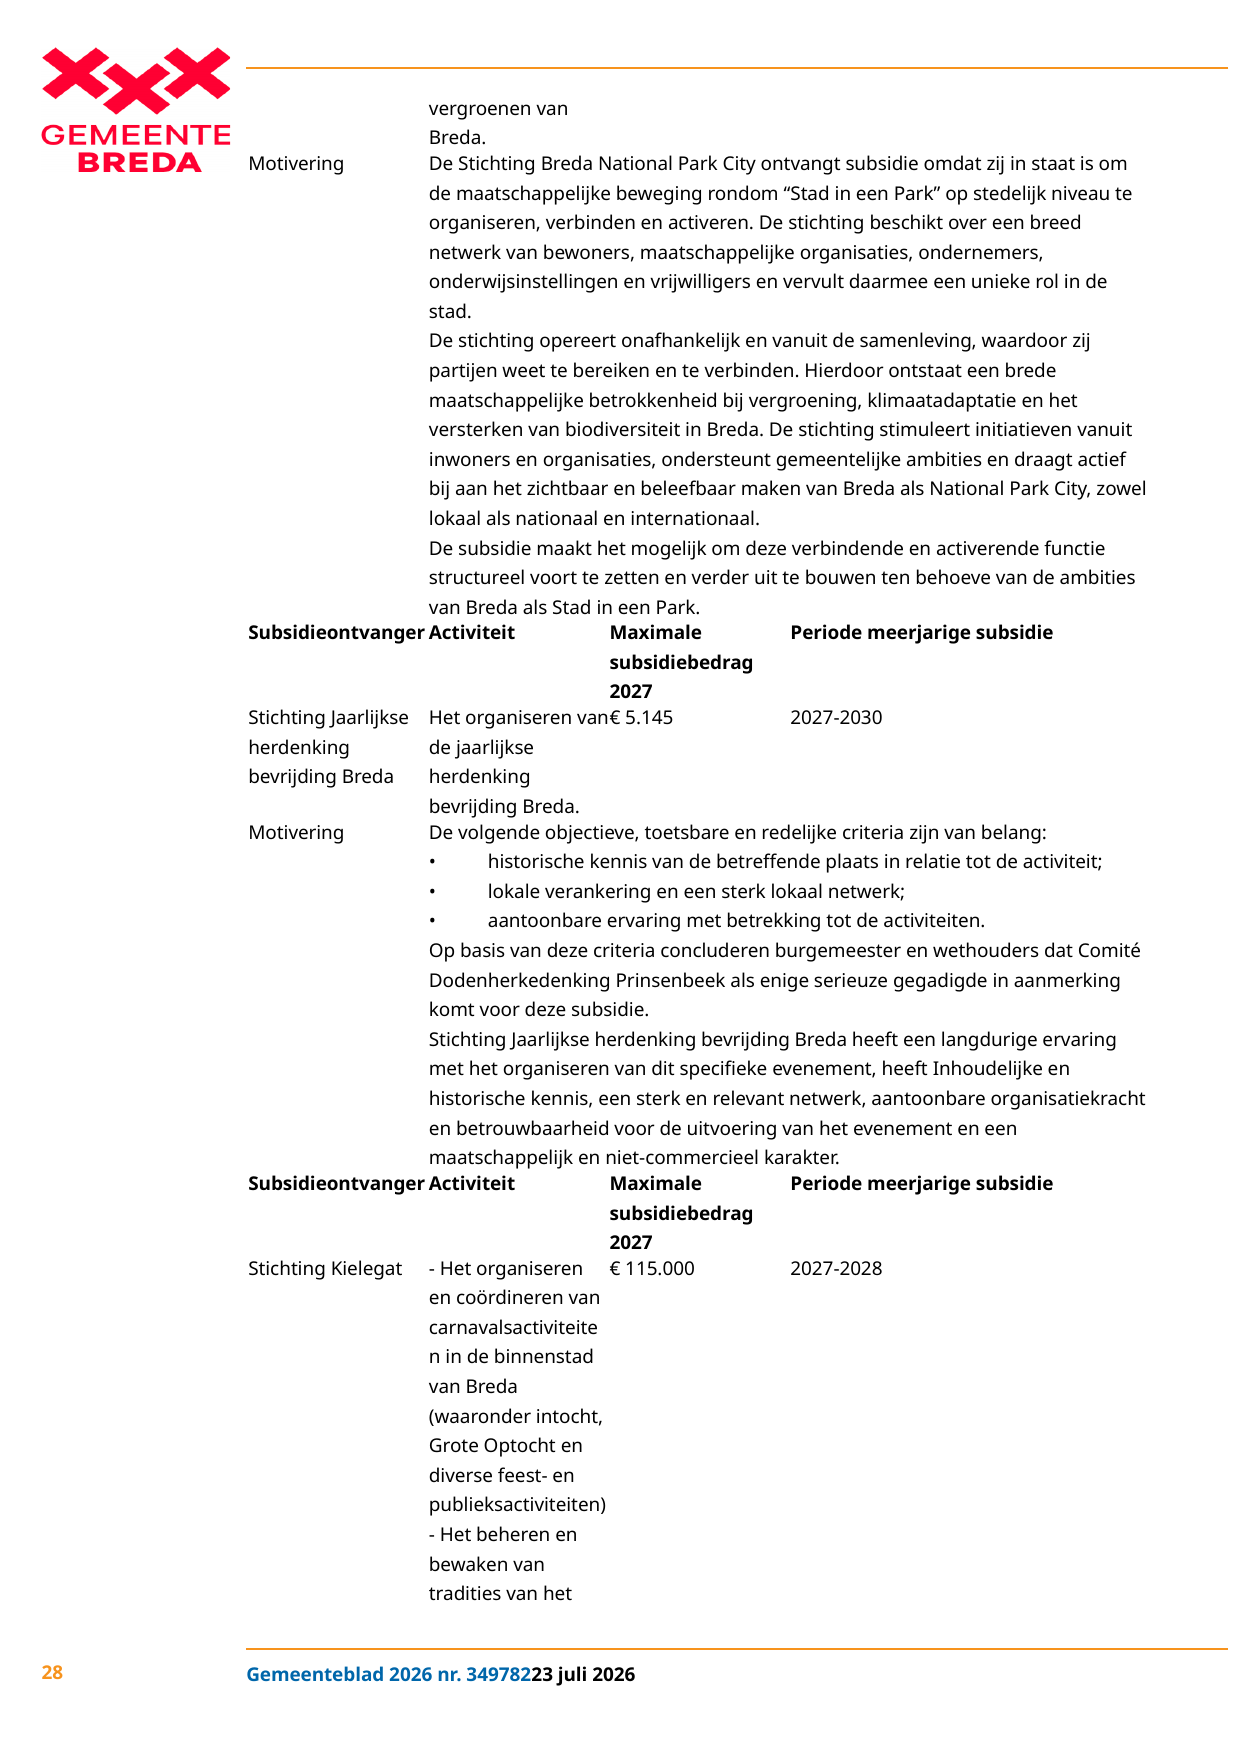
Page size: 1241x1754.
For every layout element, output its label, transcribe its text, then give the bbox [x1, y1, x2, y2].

table_cell Subsidieontvanger [248, 620, 429, 704]
table_cell De volgende objectieve, toetsbare en redelijke criteria zijn van belang: historische kennis van de betreffende plaats in relatie tot de activiteit; lokale verankering en een sterk lokaal netwerk; aantoonbare ervaring met betrekking tot de activiteiten. Op basis van deze criteria concluderen burgemeester en wethouders dat Comité Dodenherkedenking Prinsenbeek als enige serieuze gegadigde in aanmerking komt voor deze subsidie. Stichting Jaarlijkse herdenking bevrijding Breda heeft een langdurige ervaring met het organiseren van dit specifieke evenement, heeft Inhoudelijke en historische kennis, een sterk en relevant netwerk, aantoonbare organisatiekracht en betrouwbaarheid voor de uitvoering van het evenement en een maatschappelijk en niet-commercieel karakter. [429, 819, 1152, 1170]
table_cell Maximale subsidiebedrag 2027 [609, 620, 790, 704]
table_cell Activiteit [429, 620, 609, 704]
table_cell Activiteit [429, 1170, 609, 1255]
table_cell Maximale subsidiebedrag 2027 [609, 1170, 790, 1255]
table_cell - Het organiseren en coördineren van carnavalsactiviteiten in de binnenstad van Breda (waaronder intocht, Grote Optocht en diverse feest- en publieksactiviteiten) - Het beheren en bewaken van tradities van het [429, 1255, 609, 1606]
table_cell Motivering [248, 150, 429, 619]
table_cell Motivering [248, 819, 429, 1170]
table_cell [790, 95, 1152, 150]
table_cell € 115.000 [609, 1255, 790, 1606]
table_cell [609, 95, 790, 150]
table_cell [248, 95, 429, 150]
table_cell Stichting Jaarlijkse herdenking bevrijding Breda [248, 705, 429, 819]
table_cell vergroenen van Breda. [429, 95, 609, 150]
table_cell € 5.145 [609, 705, 790, 819]
table_cell Periode meerjarige subsidie [790, 620, 1152, 704]
table_cell Stichting Kielegat [248, 1255, 429, 1606]
table_cell Periode meerjarige subsidie [790, 1170, 1152, 1255]
table_cell Het organiseren van de jaarlijkse herdenking bevrijding Breda. [429, 705, 609, 819]
table_cell Subsidieontvanger [248, 1170, 429, 1255]
table_cell 2027-2028 [790, 1255, 1152, 1606]
table_cell De Stichting Breda National Park City ontvangt subsidie omdat zij in staat is om de maatschappelijke beweging rondom “Stad in een Park” op stedelijk niveau te organiseren, verbinden en activeren. De stichting beschikt over een breed netwerk van bewoners, maatschappelijke organisaties, ondernemers, onderwijsinstellingen en vrijwilligers en vervult daarmee een unieke rol in de stad. De stichting opereert onafhankelijk en vanuit de samenleving, waardoor zij partijen weet te bereiken en te verbinden. Hierdoor ontstaat een brede maatschappelijke betrokkenheid bij vergroening, klimaatadaptatie en het versterken van biodiversiteit in Breda. De stichting stimuleert initiatieven vanuit inwoners en organisaties, ondersteunt gemeentelijke ambities en draagt actief bij aan het zichtbaar en beleefbaar maken van Breda als National Park City, zowel lokaal als nationaal en internationaal. De subsidie maakt het mogelijk om deze verbindende en activerende functie structureel voort te zetten en verder uit te bouwen ten behoeve van de ambities van Breda als Stad in een Park. [429, 150, 1152, 619]
table_cell 2027-2030 [790, 705, 1152, 819]
picture [41, 47, 231, 172]
